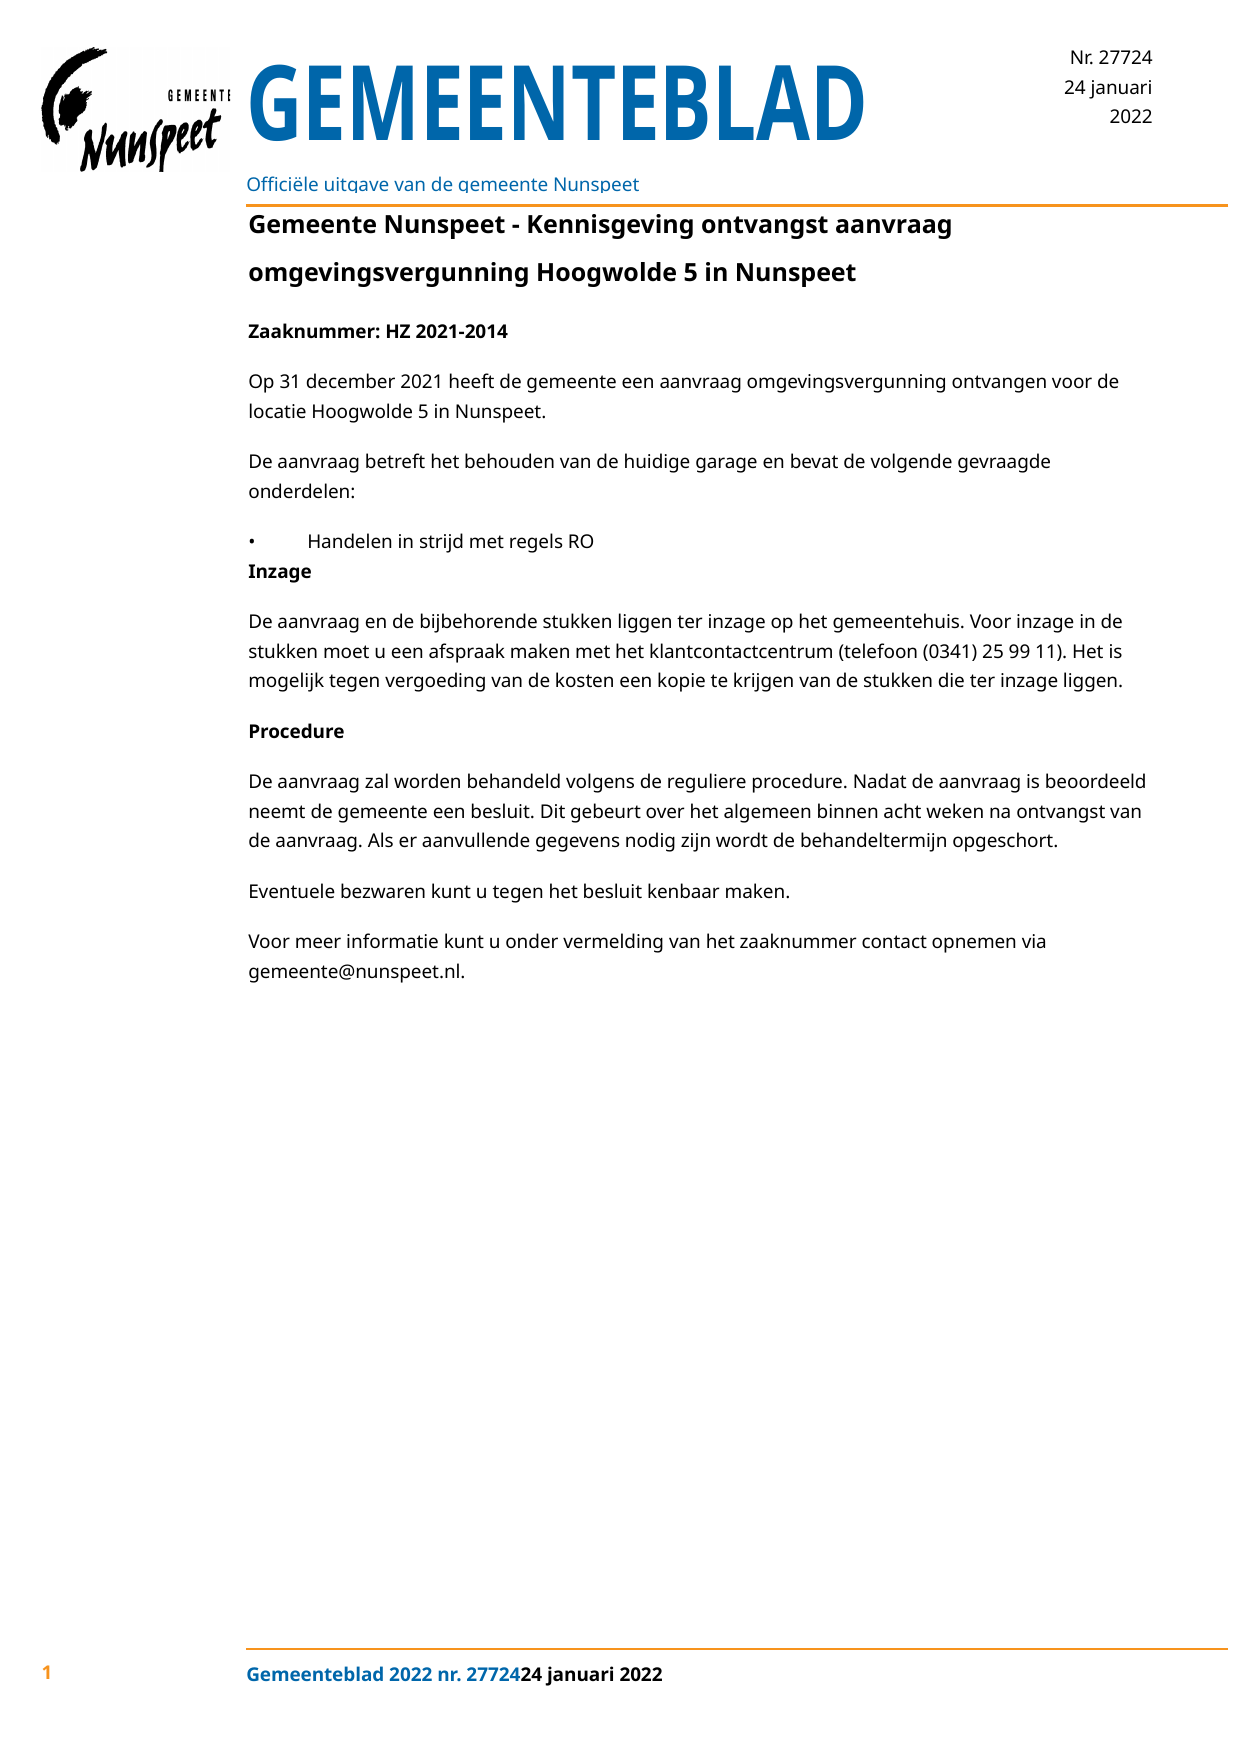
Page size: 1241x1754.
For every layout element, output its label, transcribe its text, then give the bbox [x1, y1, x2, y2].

text De aanvraag en de bijbehorende stukken liggen ter inzage op het gemeentehuis. Voor inzage in de stukken moet u een afspraak maken met het klantcontactcentrum (telefoon (0341) 25 99 11). Het is mogelijk tegen vergoeding van de kosten een kopie te krijgen van de stukken die ter inzage liggen. [248, 608, 1152, 693]
picture [41, 47, 231, 172]
text De aanvraag betreft het behouden van de huidige garage en bevat de volgende gevraagde onderdelen: [248, 448, 1152, 504]
text Zaaknummer: HZ 2021-2014 [248, 318, 1152, 344]
text Inzage [248, 558, 1152, 584]
text Op 31 december 2021 heeft de gemeente een aanvraag omgevingsvergunning ontvangen voor de locatie Hoogwolde 5 in Nunspeet. [248, 368, 1152, 424]
text Voor meer informatie kunt u onder vermelding van het zaaknummer contact opnemen via gemeente@nunspeet.nl. [248, 928, 1152, 984]
text Gemeente Nunspeet - Kennisgeving ontvangst aanvraag omgevingsvergunning Hoogwolde 5 in Nunspeet [248, 207, 1152, 288]
text De aanvraag zal worden behandeld volgens de reguliere procedure. Nadat de aanvraag is beoordeeld neemt de gemeente een besluit. Dit gebeurt over het algemeen binnen acht weken na ontvangst van de aanvraag. Als er aanvullende gegevens nodig zijn wordt de behandeltermijn opgeschort. [248, 768, 1152, 853]
text Eventuele bezwaren kunt u tegen het besluit kenbaar maken. [248, 878, 1152, 904]
list Handelen in strijd met regels RO [248, 528, 1152, 554]
text Procedure [248, 718, 1152, 744]
